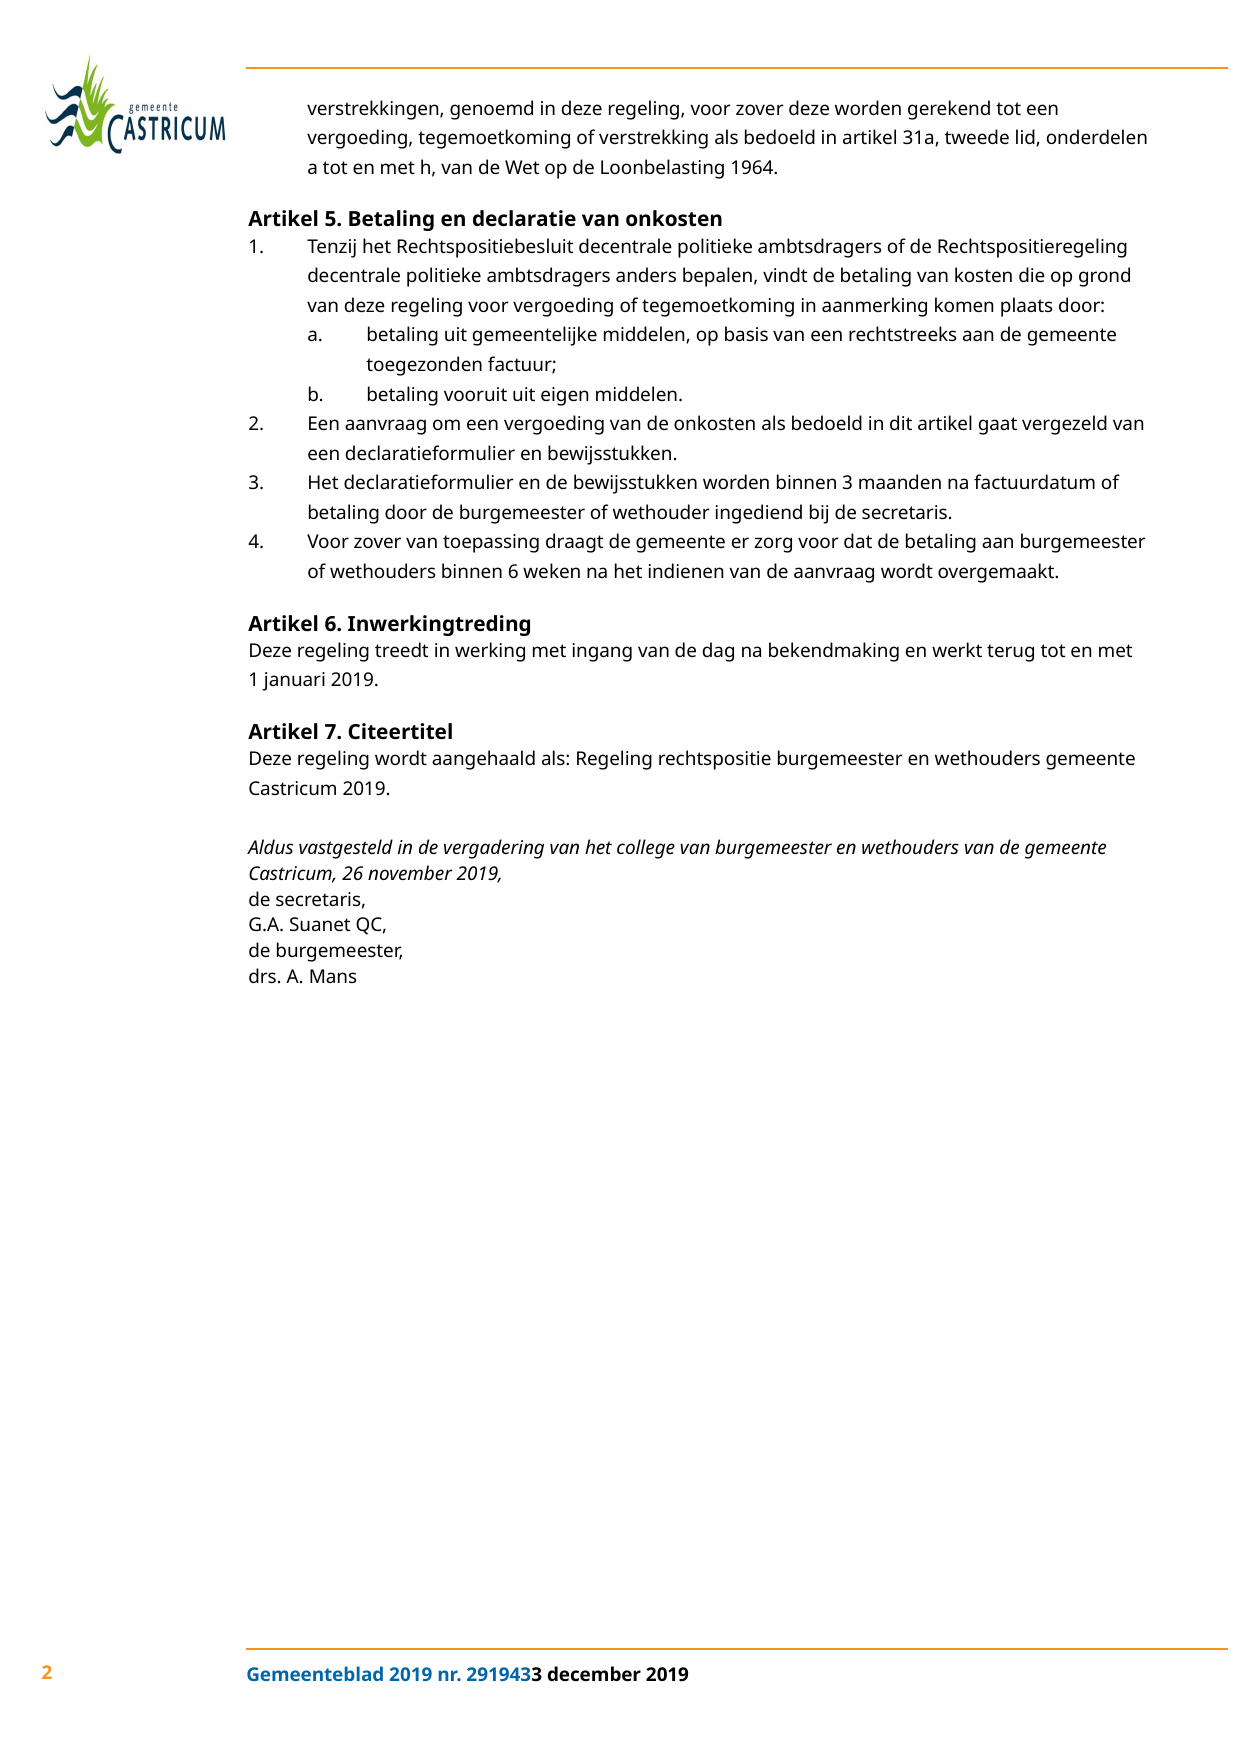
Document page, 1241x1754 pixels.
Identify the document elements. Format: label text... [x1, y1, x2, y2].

list betaling vooruit uit eigen middelen. [307, 381, 1152, 406]
list Tenzij het Rechtspositiebesluit decentrale politieke ambtsdragers of de Rechtspositieregeling decentrale politieke ambtsdragers anders bepalen, vindt de betaling van kosten die op grond van deze regeling voor vergoeding of tegemoetkoming in aanmerking komen plaats door: [248, 233, 1152, 318]
list Voor zover van toepassing draagt de gemeente er zorg voor dat de betaling aan burgemeester of wethouders binnen 6 weken na het indienen van de aanvraag wordt overgemaakt. [248, 529, 1152, 584]
text drs. A. Mans [248, 963, 1152, 989]
text Artikel 7. Citeertitel [248, 717, 1152, 746]
text Artikel 5. Betaling en declaratie van onkosten [248, 204, 1152, 233]
list verstrekkingen, genoemd in deze regeling, voor zover deze worden gerekend tot een vergoeding, tegemoetkoming of verstrekking als bedoeld in artikel 31a, tweede lid, onderdelen a tot en met h, van de Wet op de Loonbelasting 1964. [248, 95, 1152, 180]
text de secretaris, [248, 886, 1152, 911]
list Het declaratieformulier en de bewijsstukken worden binnen 3 maanden na factuurdatum of betaling door de burgemeester of wethouder ingediend bij de secretaris. [248, 469, 1152, 525]
picture [41, 47, 231, 172]
text Aldus vastgesteld in de vergadering van het college van burgemeester en wethouders van de gemeente Castricum, 26 november 2019, [248, 834, 1152, 886]
text Deze regeling wordt aangehaald als: Regeling rechtspositie burgemeester en wethouders gemeente Castricum 2019. [248, 746, 1152, 801]
text Deze regeling treedt in werking met ingang van de dag na bekendmaking en werkt terug tot en met 1 januari 2019. [248, 637, 1152, 692]
text de burgemeester, [248, 937, 1152, 963]
text G.A. Suanet QC, [248, 911, 1152, 937]
text Artikel 6. Inwerkingtreding [248, 609, 1152, 637]
list Een aanvraag om een vergoeding van de onkosten als bedoeld in dit artikel gaat vergezeld van een declaratieformulier en bewijsstukken. [248, 410, 1152, 466]
list betaling uit gemeentelijke middelen, op basis van een rechtstreeks aan de gemeente toegezonden factuur; [307, 322, 1152, 377]
